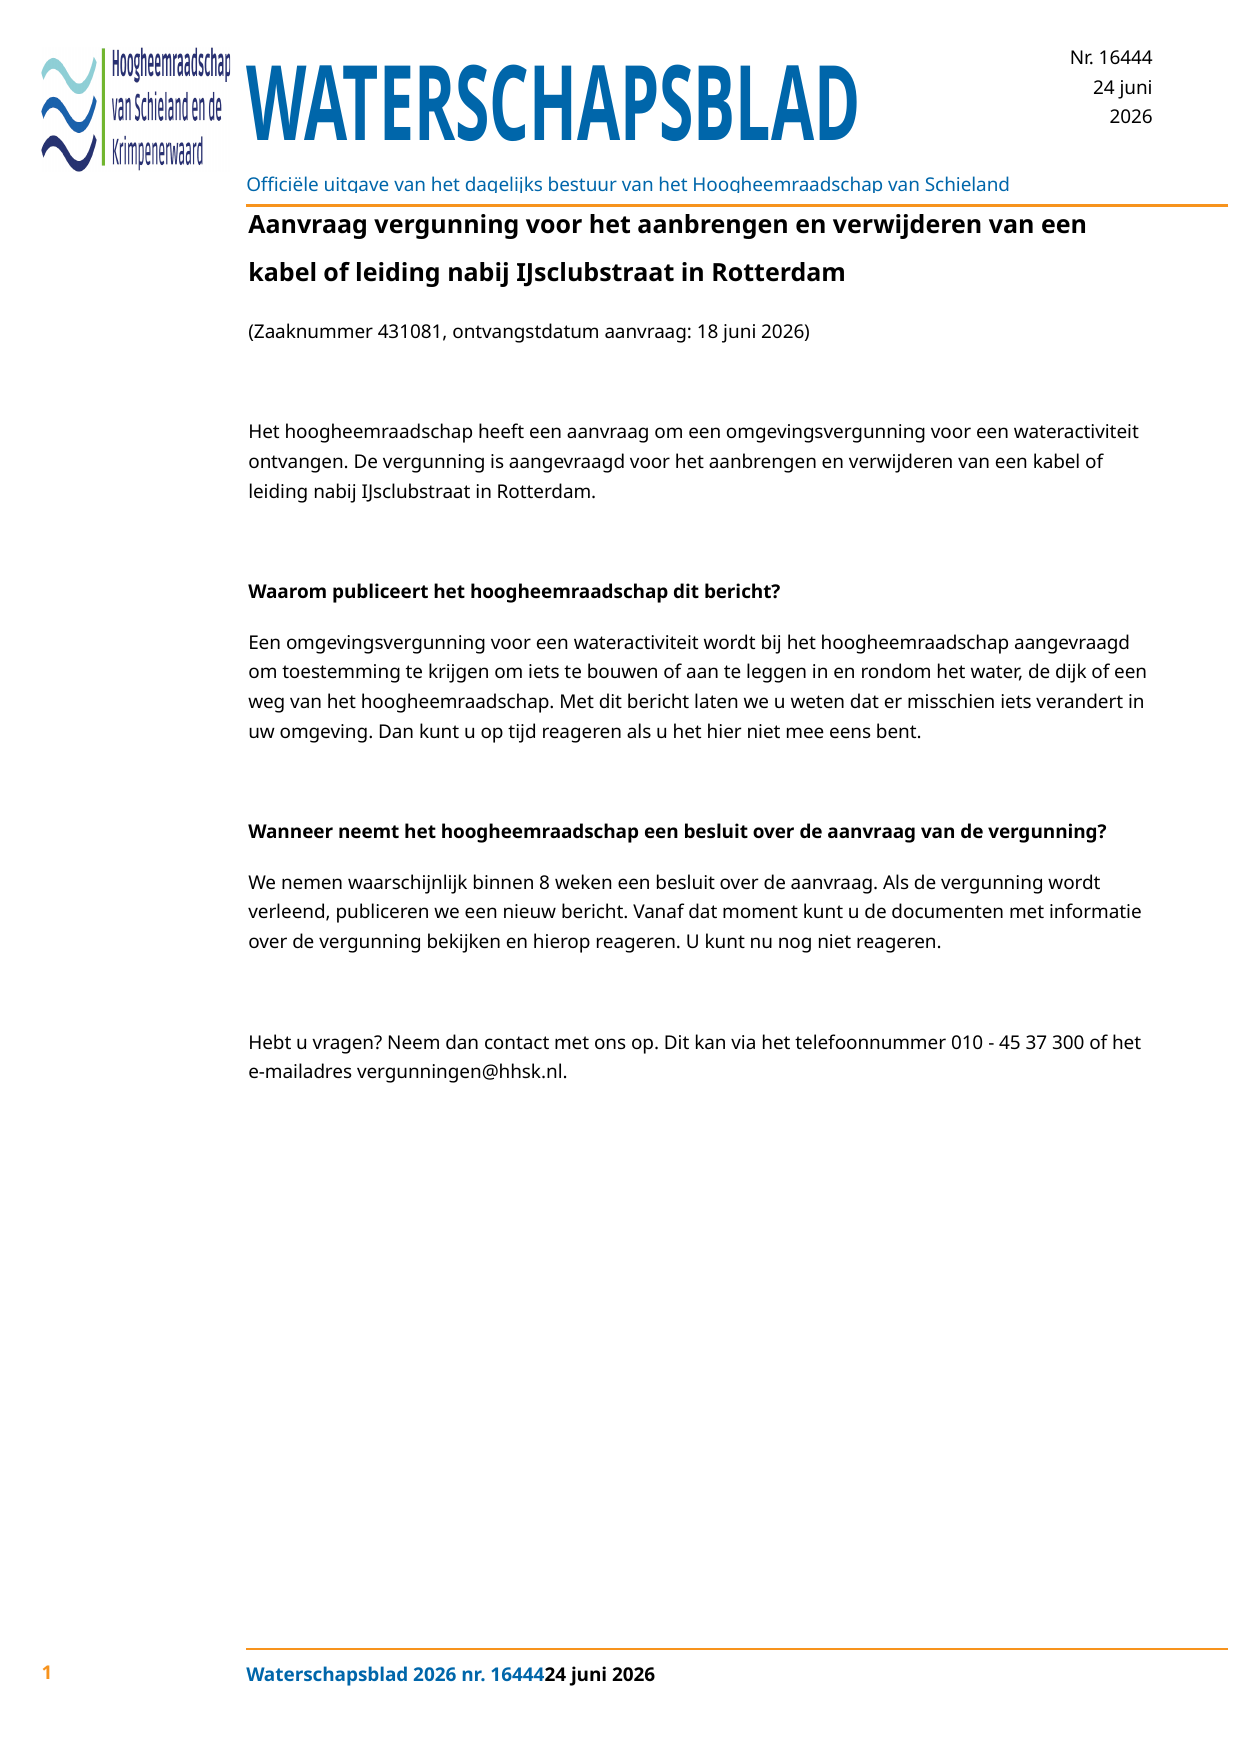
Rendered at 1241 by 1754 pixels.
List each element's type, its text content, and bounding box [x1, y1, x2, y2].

text Aanvraag vergunning voor het aanbrengen en verwijderen van een kabel of leiding nabij IJsclubstraat in Rotterdam [248, 207, 1152, 288]
text (Zaaknummer 431081, ontvangstdatum aanvraag: 18 juni 2026) [248, 318, 1152, 344]
text Hebt u vragen? Neem dan contact met ons op. Dit kan via het telefoonnummer 010 - 45 37 300 of het e-mailadres vergunningen@hhsk.nl. [248, 1029, 1152, 1084]
picture [41, 47, 231, 172]
text Het hoogheemraadschap heeft een aanvraag om een omgevingsvergunning voor een wateractiviteit ontvangen. De vergunning is aangevraagd voor het aanbrengen en verwijderen van een kabel of leiding nabij IJsclubstraat in Rotterdam. [248, 419, 1152, 504]
text Een omgevingsvergunning voor een wateractiviteit wordt bij het hoogheemraadschap aangevraagd om toestemming te krijgen om iets te bouwen of aan te leggen in en rondom het water, de dijk of een weg van het hoogheemraadschap. Met dit bericht laten we u weten dat er misschien iets verandert in uw omgeving. Dan kunt u op tijd reageren als u het hier niet mee eens bent. [248, 629, 1152, 744]
text Wanneer neemt het hoogheemraadschap een besluit over de aanvraag van de vergunning? [248, 819, 1152, 844]
text We nemen waarschijnlijk binnen 8 weken een besluit over de aanvraag. Als de vergunning wordt verleend, publiceren we een nieuw bericht. Vanaf dat moment kunt u de documenten met informatie over de vergunning bekijken en hierop reageren. U kunt nu nog niet reageren. [248, 869, 1152, 954]
text Waarom publiceert het hoogheemraadschap dit bericht? [248, 579, 1152, 604]
